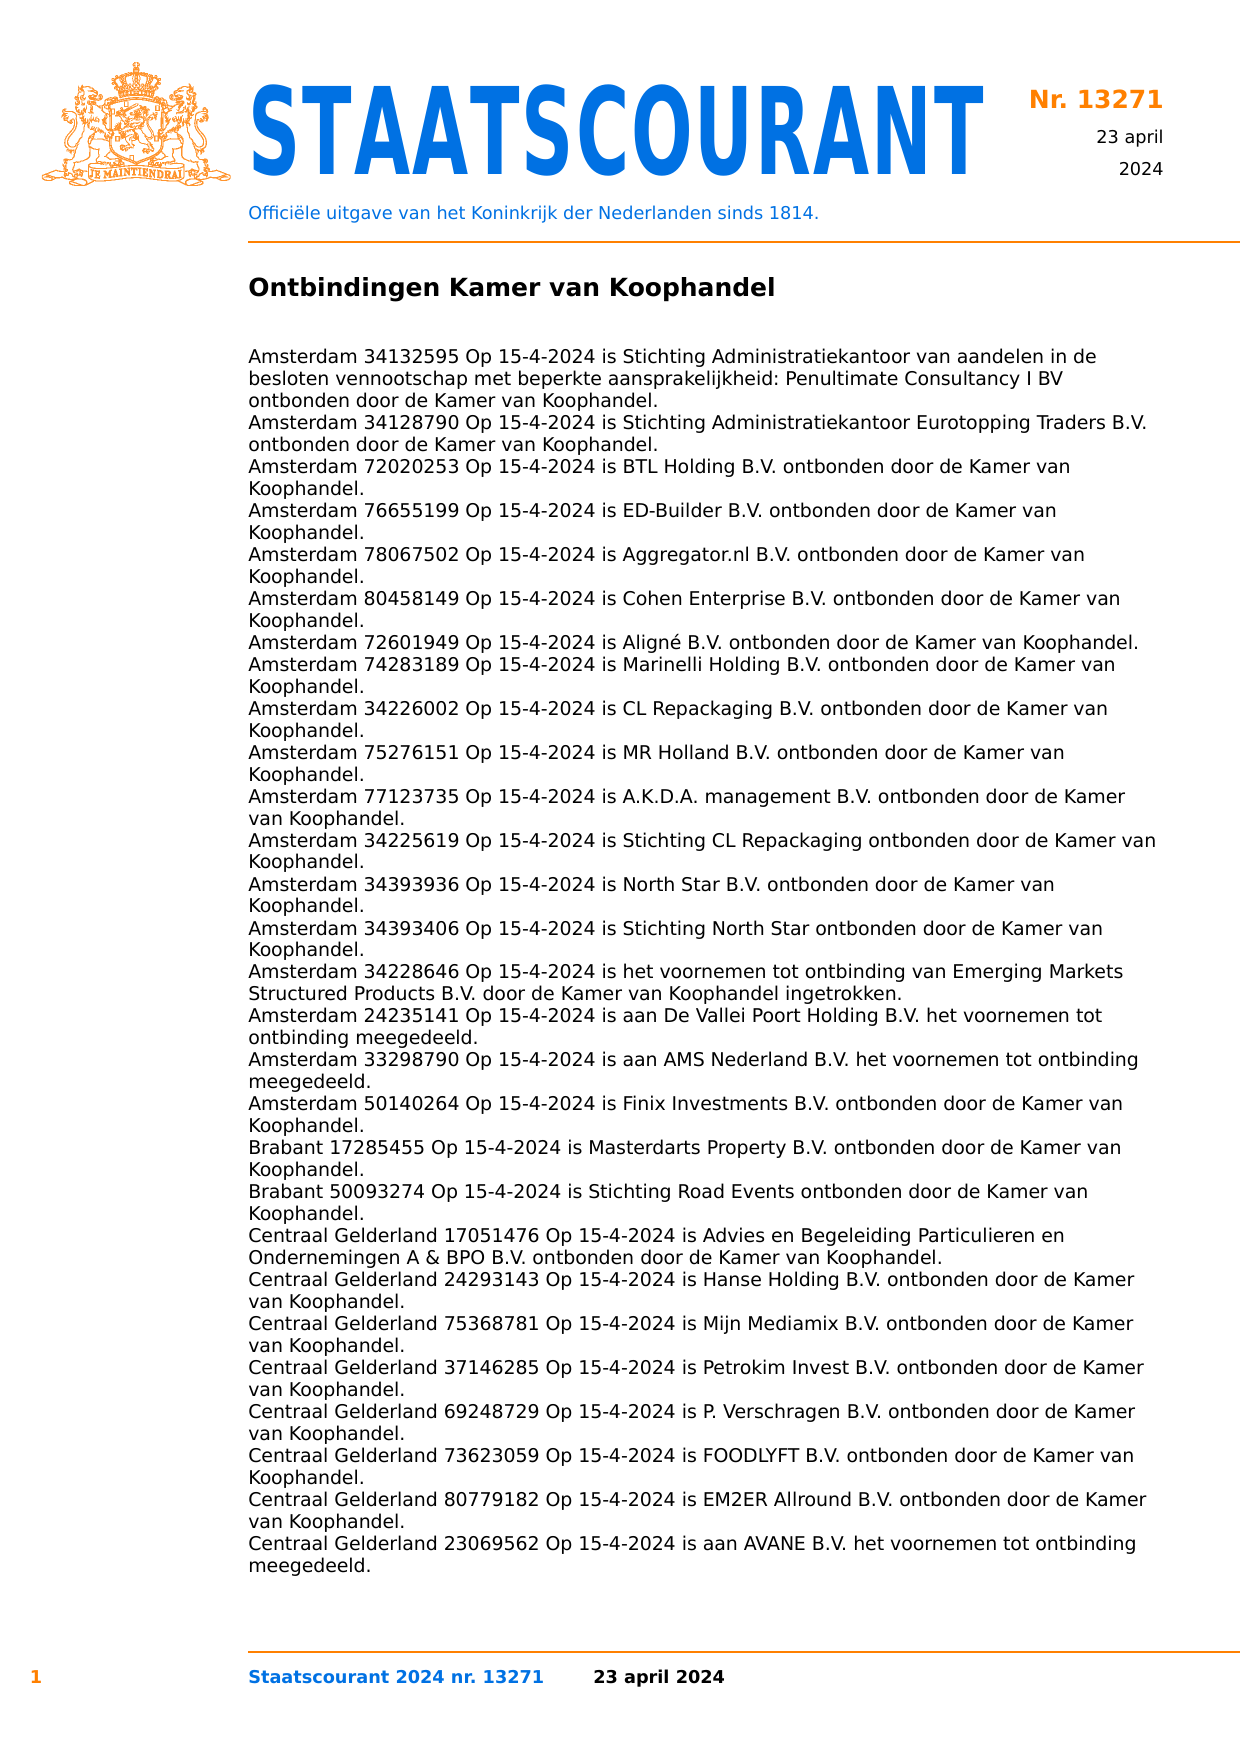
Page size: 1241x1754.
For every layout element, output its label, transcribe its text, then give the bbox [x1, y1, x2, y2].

text Brabant 17285455 Op 15-4-2024 is Masterdarts Property B.V. ontbonden door de Kamer van Koophandel. [248, 1137, 1163, 1181]
text Amsterdam 72601949 Op 15-4-2024 is Aligné B.V. ontbonden door de Kamer van Koophandel. [248, 632, 1163, 654]
picture [41, 62, 231, 186]
table_cell 23 april [998, 121, 1240, 153]
text Amsterdam 34226002 Op 15-4-2024 is CL Repackaging B.V. ontbonden door de Kamer van Koophandel. [248, 698, 1163, 742]
text Amsterdam 76655199 Op 15-4-2024 is ED-Builder B.V. ontbonden door de Kamer van Koophandel. [248, 500, 1163, 544]
text Amsterdam 34393406 Op 15-4-2024 is Stichting North Star ontbonden door de Kamer van Koophandel. [248, 917, 1163, 961]
text Amsterdam 34128790 Op 15-4-2024 is Stichting Administratiekantoor Eurotopping Traders B.V. ontbonden door de Kamer van Koophandel. [248, 412, 1163, 456]
text Amsterdam 75276151 Op 15-4-2024 is MR Holland B.V. ontbonden door de Kamer van Koophandel. [248, 742, 1163, 786]
text Amsterdam 33298790 Op 15-4-2024 is aan AMS Nederland B.V. het voornemen tot ontbinding meegedeeld. [248, 1049, 1163, 1093]
text Amsterdam 34132595 Op 15-4-2024 is Stichting Administratiekantoor van aandelen in de besloten vennootschap met beperkte aansprakelijkheid: Penultimate Consultancy I BV ontbonden door de Kamer van Koophandel. [248, 346, 1163, 412]
text Amsterdam 78067502 Op 15-4-2024 is Aggregator.nl B.V. ontbonden door de Kamer van Koophandel. [248, 544, 1163, 588]
table_header STAATSCOURANT [248, 62, 998, 203]
text Amsterdam 72020253 Op 15-4-2024 is BTL Holding B.V. ontbonden door de Kamer van Koophandel. [248, 456, 1163, 500]
table_header Nr. 13271 [998, 62, 1240, 121]
text Centraal Gelderland 37146285 Op 15-4-2024 is Petrokim Invest B.V. ontbonden door de Kamer van Koophandel. [248, 1357, 1163, 1401]
text Amsterdam 34225619 Op 15-4-2024 is Stichting CL Repackaging ontbonden door de Kamer van Koophandel. [248, 829, 1163, 873]
text Centraal Gelderland 17051476 Op 15-4-2024 is Advies en Begeleiding Particulieren en Ondernemingen A & BPO B.V. ontbonden door de Kamer van Koophandel. [248, 1225, 1163, 1269]
text Amsterdam 50140264 Op 15-4-2024 is Finix Investments B.V. ontbonden door de Kamer van Koophandel. [248, 1093, 1163, 1137]
text Amsterdam 77123735 Op 15-4-2024 is A.K.D.A. management B.V. ontbonden door de Kamer van Koophandel. [248, 786, 1163, 829]
text Amsterdam 24235141 Op 15-4-2024 is aan De Vallei Poort Holding B.V. het voornemen tot ontbinding meegedeeld. [248, 1005, 1163, 1049]
text Amsterdam 34228646 Op 15-4-2024 is het voornemen tot ontbinding van Emerging Markets Structured Products B.V. door de Kamer van Koophandel ingetrokken. [248, 961, 1163, 1005]
text Amsterdam 80458149 Op 15-4-2024 is Cohen Enterprise B.V. ontbonden door de Kamer van Koophandel. [248, 588, 1163, 632]
subtitle Ontbindingen Kamer van Koophandel [248, 273, 1163, 302]
text Amsterdam 74283189 Op 15-4-2024 is Marinelli Holding B.V. ontbonden door de Kamer van Koophandel. [248, 654, 1163, 698]
text Centraal Gelderland 24293143 Op 15-4-2024 is Hanse Holding B.V. ontbonden door de Kamer van Koophandel. [248, 1269, 1163, 1313]
table_header [25, 62, 248, 241]
text Amsterdam 34393936 Op 15-4-2024 is North Star B.V. ontbonden door de Kamer van Koophandel. [248, 873, 1163, 917]
text Centraal Gelderland 80779182 Op 15-4-2024 is EM2ER Allround B.V. ontbonden door de Kamer van Koophandel. [248, 1489, 1163, 1533]
table_cell 2024 [998, 153, 1240, 203]
text Centraal Gelderland 75368781 Op 15-4-2024 is Mijn Mediamix B.V. ontbonden door de Kamer van Koophandel. [248, 1313, 1163, 1357]
table_cell Officiële uitgave van het Koninkrijk der Nederlanden sinds 1814. [248, 203, 1240, 241]
text Centraal Gelderland 73623059 Op 15-4-2024 is FOODLYFT B.V. ontbonden door de Kamer van Koophandel. [248, 1445, 1163, 1489]
text Centraal Gelderland 69248729 Op 15-4-2024 is P. Verschragen B.V. ontbonden door de Kamer van Koophandel. [248, 1401, 1163, 1445]
text Brabant 50093274 Op 15-4-2024 is Stichting Road Events ontbonden door de Kamer van Koophandel. [248, 1181, 1163, 1225]
text Centraal Gelderland 23069562 Op 15-4-2024 is aan AVANE B.V. het voornemen tot ontbinding meegedeeld. [248, 1533, 1163, 1577]
